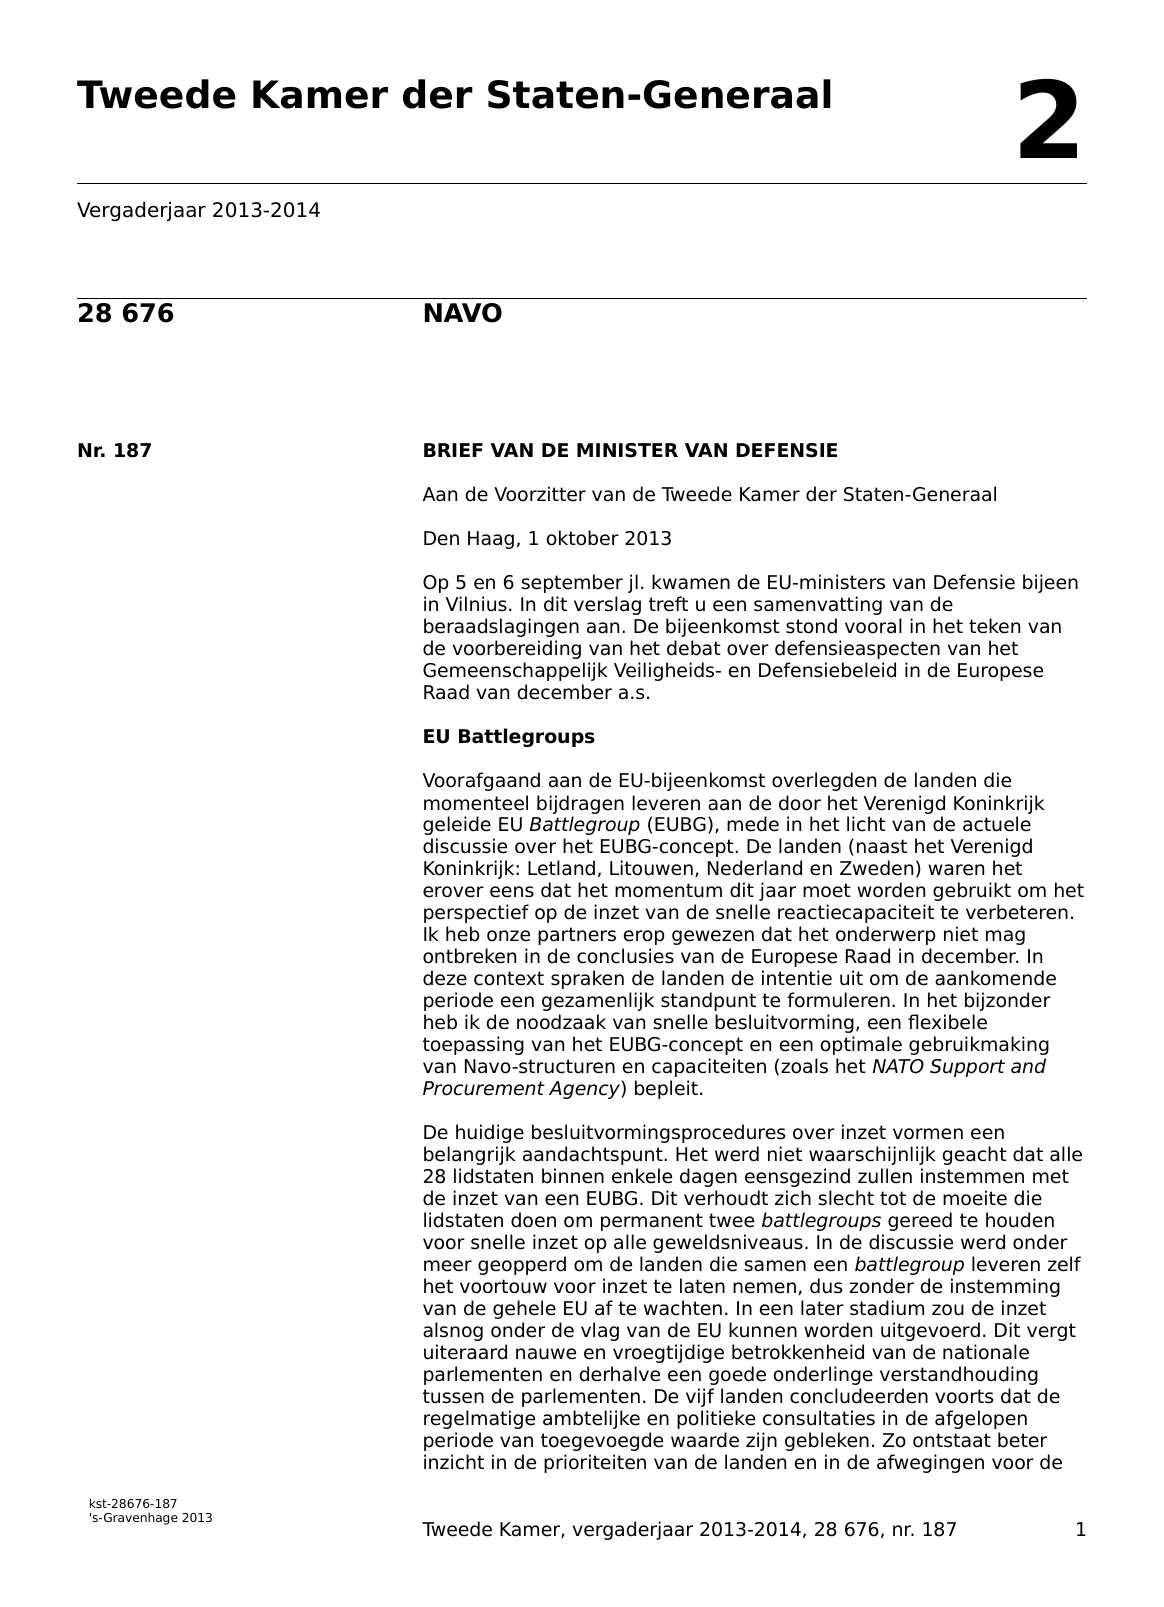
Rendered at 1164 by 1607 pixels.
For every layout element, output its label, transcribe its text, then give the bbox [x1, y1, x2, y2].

text Op 5 en 6 september jl. kwamen de EU-ministers van Defensie bijeen in Vilnius. In dit verslag treft u een samenvatting van de beraadslagingen aan. De bijeenkomst stond vooral in het teken van de voorbereiding van het debat over defensieaspecten van het Gemeenschappelijk Veiligheids- en Defensiebeleid in de Europese Raad van december a.s. [422, 572, 1087, 704]
table_header 2 [886, 59, 1087, 183]
subtitle Nr. 187 BRIEF VAN DE MINISTER VAN DEFENSIE [77, 440, 1087, 462]
text Voorafgaand aan de EU-bijeenkomst overlegden de landen die momenteel bijdragen leveren aan de door het Verenigd Koninkrijk geleide EU Battlegroup (EUBG), mede in het licht van de actuele discussie over het EUBG-concept. De landen (naast het Verenigd Koninkrijk: Letland, Litouwen, Nederland en Zweden) waren het erover eens dat het momentum dit jaar moet worden gebruikt om het perspectief op de inzet van de snelle reactiecapaciteit te verbeteren. Ik heb onze partners erop gewezen dat het onderwerp niet mag ontbreken in de conclusies van de Europese Raad in december. In deze context spraken de landen de intentie uit om de aankomende periode een gezamenlijk standpunt te formuleren. In het bijzonder heb ik de noodzaak van snelle besluitvorming, een flexibele toepassing van het EUBG-concept en een optimale gebruikmaking van Navo-structuren en capaciteiten (zoals het NATO Support and Procurement Agency) bepleit. [422, 770, 1087, 1100]
table_cell Vergaderjaar 2013-2014 [77, 184, 1087, 298]
subtitle EU Battlegroups [422, 726, 1087, 748]
table_header Tweede Kamer der Staten-Generaal [77, 59, 886, 183]
text De huidige besluitvormingsprocedures over inzet vormen een belangrijk aandachtspunt. Het werd niet waarschijnlijk geacht dat alle 28 lidstaten binnen enkele dagen eensgezind zullen instemmen met de inzet van een EUBG. Dit verhoudt zich slecht tot de moeite die lidstaten doen om permanent twee battlegroups gereed te houden voor snelle inzet op alle geweldsniveaus. In de discussie werd onder meer geopperd om de landen die samen een battlegroup leveren zelf het voortouw voor inzet te laten nemen, dus zonder de instemming van de gehele EU af te wachten. In een later stadium zou de inzet alsnog onder de vlag van de EU kunnen worden uitgevoerd. Dit vergt uiteraard nauwe en vroegtijdige betrokkenheid van de nationale parlementen en derhalve een goede onderlinge verstandhouding tussen de parlementen. De vijf landen concludeerden voorts dat de regelmatige ambtelijke en politieke consultaties in de afgelopen periode van toegevoegde waarde zijn gebleken. Zo ontstaat beter inzicht in de prioriteiten van de landen en in de afwegingen voor de [422, 1122, 1087, 1474]
text kst-28676-187 [88, 1497, 323, 1511]
text Aan de Voorzitter van de Tweede Kamer der Staten-Generaal [422, 484, 1087, 506]
text Den Haag, 1 oktober 2013 [422, 528, 1087, 550]
text 's-Gravenhage 2013 [88, 1511, 323, 1525]
subtitle 28 676 NAVO [77, 299, 1087, 329]
